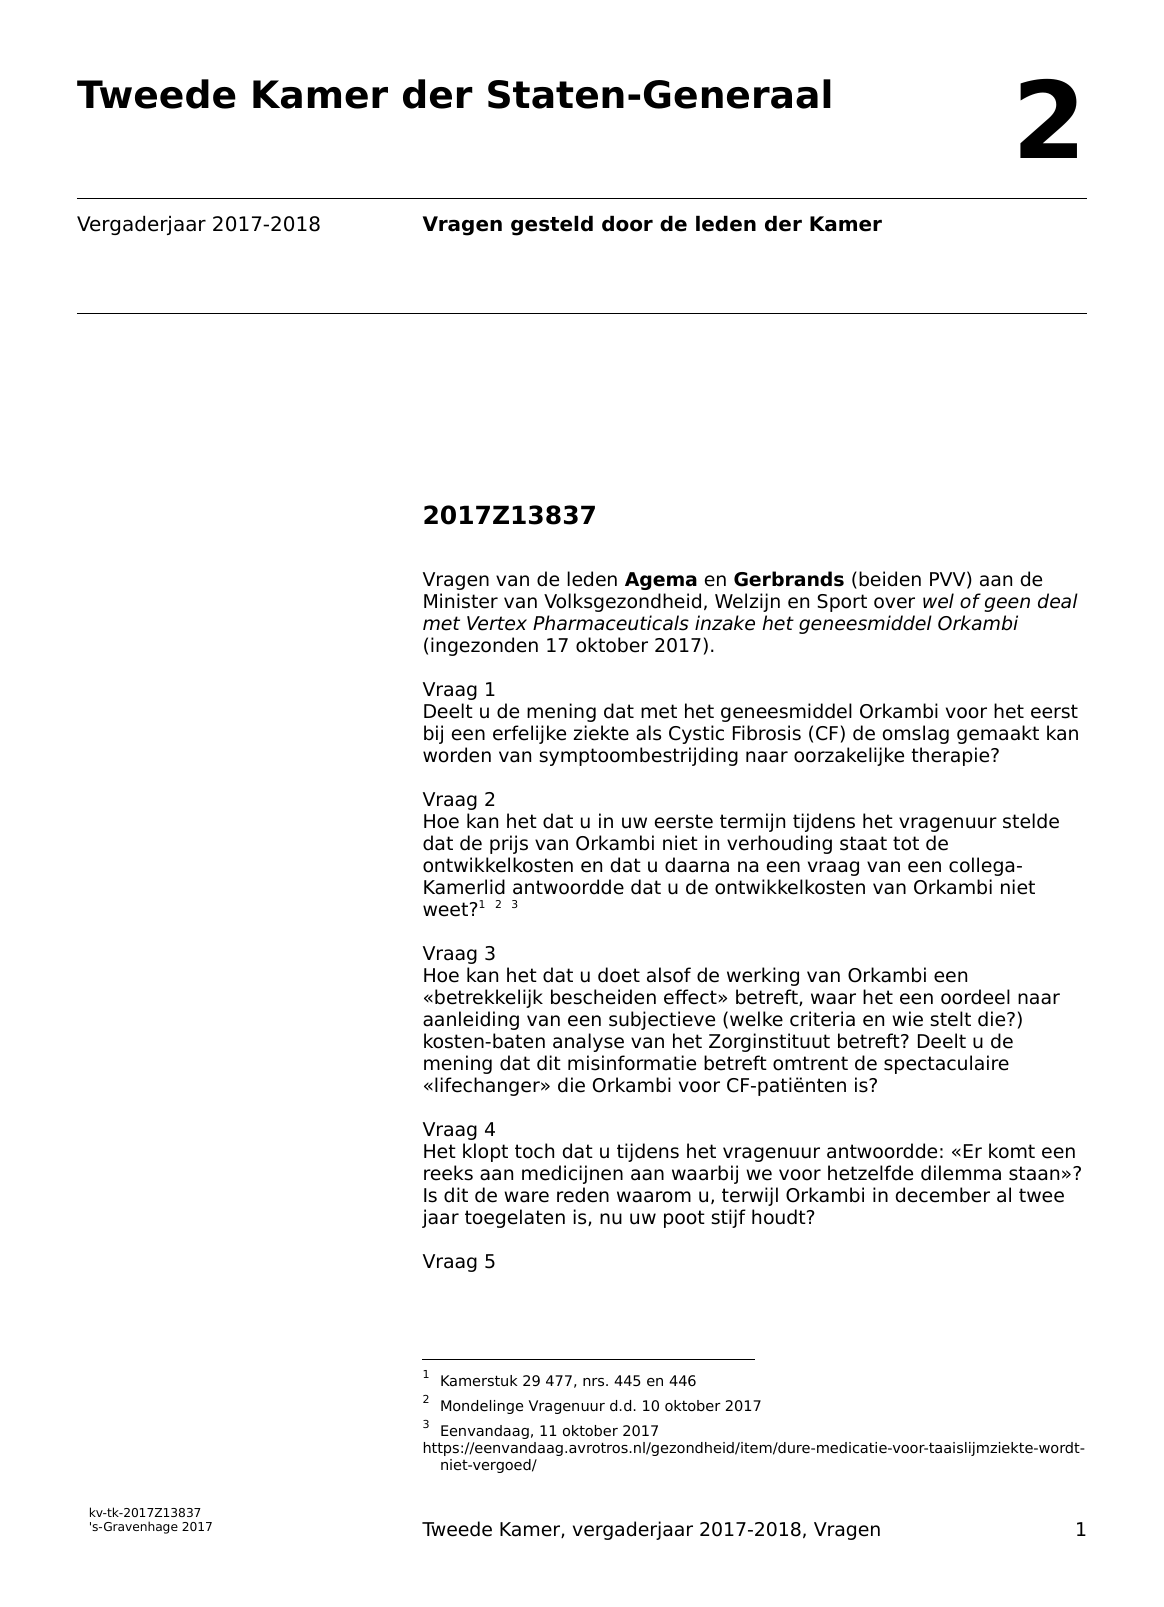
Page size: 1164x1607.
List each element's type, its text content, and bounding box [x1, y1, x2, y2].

text https://eenvandaag.avrotros.nl/gezondheid/item/dure-medicatie-voor-taaislijmziekte-wordt-niet-vergoed/ [422, 1441, 1087, 1474]
text Vraag 4 [422, 1119, 1087, 1141]
text 's-Gravenhage 2017 [88, 1520, 323, 1534]
text Het klopt toch dat u tijdens het vragenuur antwoordde: «Er komt een reeks aan medicijnen aan waarbij we voor hetzelfde dilemma staan»? Is dit de ware reden waarom u, terwijl Orkambi in december al twee jaar toegelaten is, nu uw poot stijf houdt? [422, 1141, 1087, 1229]
text Eenvandaag, 11 oktober 2017 [422, 1418, 1087, 1441]
text 2017Z13837 [422, 501, 1087, 531]
text kv-tk-2017Z13837 [88, 1506, 323, 1520]
table_header Tweede Kamer der Staten-Generaal [77, 59, 886, 198]
text Vragen van de leden Agema en Gerbrands (beiden PVV) aan de Minister van Volksgezondheid, Welzijn en Sport over wel of geen deal met Vertex Pharmaceuticals inzake het geneesmiddel Orkambi (ingezonden 17 oktober 2017). [422, 569, 1087, 657]
text Mondelinge Vragenuur d.d. 10 oktober 2017 [422, 1393, 1087, 1416]
text Kamerstuk 29 477, nrs. 445 en 446 [422, 1368, 1087, 1391]
table_header 2 [886, 59, 1087, 198]
text Vraag 1 [422, 679, 1087, 701]
text Vraag 5 [422, 1251, 1087, 1273]
text Deelt u de mening dat met het geneesmiddel Orkambi voor het eerst bij een erfelijke ziekte als Cystic Fibrosis (CF) de omslag gemaakt kan worden van symptoombestrijding naar oorzakelijke therapie? [422, 701, 1087, 767]
table_cell Vragen gesteld door de leden der Kamer [422, 199, 1087, 313]
text Vraag 3 [422, 943, 1087, 965]
text Hoe kan het dat u in uw eerste termijn tijdens het vragenuur stelde dat de prijs van Orkambi niet in verhouding staat tot de ontwikkelkosten en dat u daarna na een vraag van een collega-Kamerlid antwoordde dat u de ontwikkelkosten van Orkambi niet weet? [422, 811, 1087, 921]
table_cell Vergaderjaar 2017-2018 [77, 199, 422, 313]
text Vraag 2 [422, 789, 1087, 811]
text Hoe kan het dat u doet alsof de werking van Orkambi een «betrekkelijk bescheiden effect» betreft, waar het een oordeel naar aanleiding van een subjectieve (welke criteria en wie stelt die?) kosten-baten analyse van het Zorginstituut betreft? Deelt u de mening dat dit misinformatie betreft omtrent de spectaculaire «lifechanger» die Orkambi voor CF-patiënten is? [422, 965, 1087, 1097]
